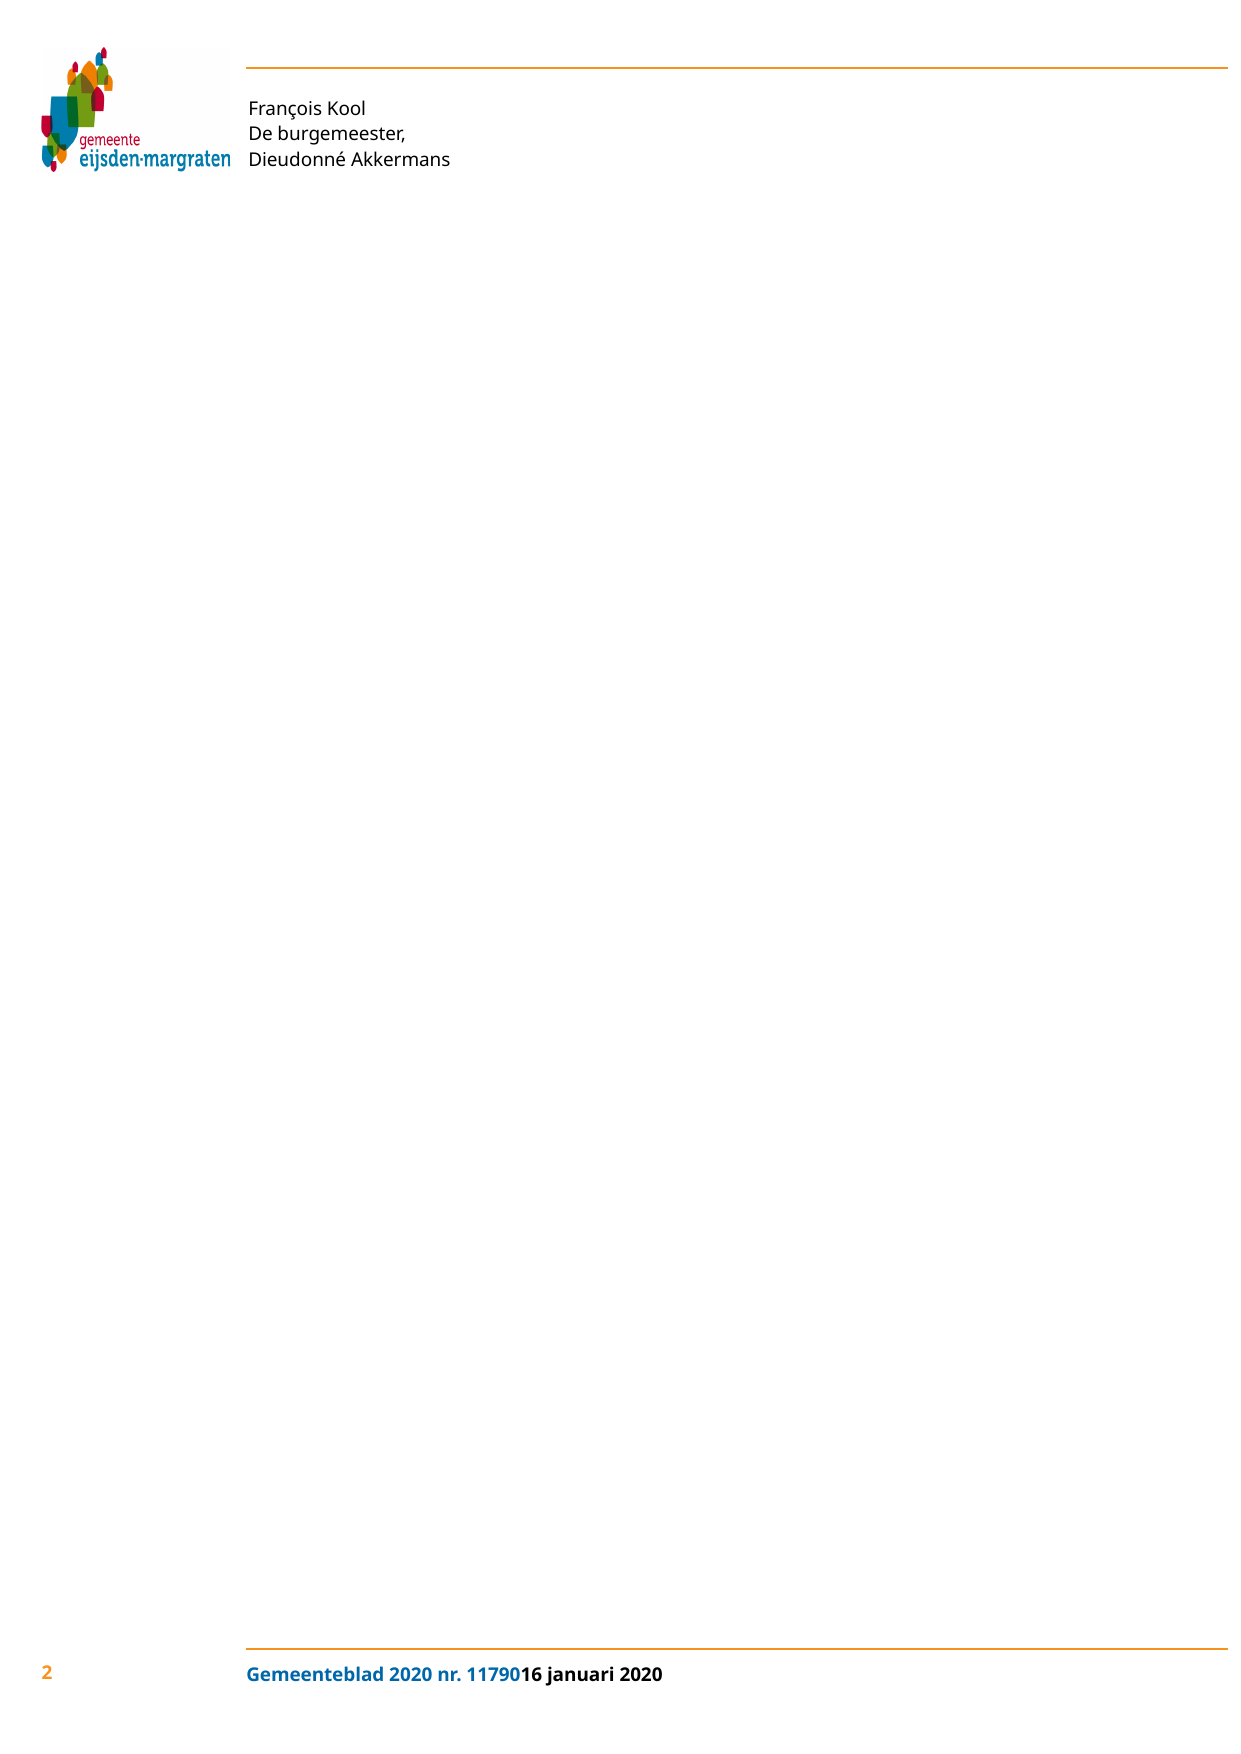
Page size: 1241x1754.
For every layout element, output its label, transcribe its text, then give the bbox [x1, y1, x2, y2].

text De burgemeester, [248, 121, 1152, 146]
text Dieudonné Akkermans [248, 146, 1152, 172]
picture [41, 47, 231, 172]
text François Kool [248, 95, 1152, 121]
